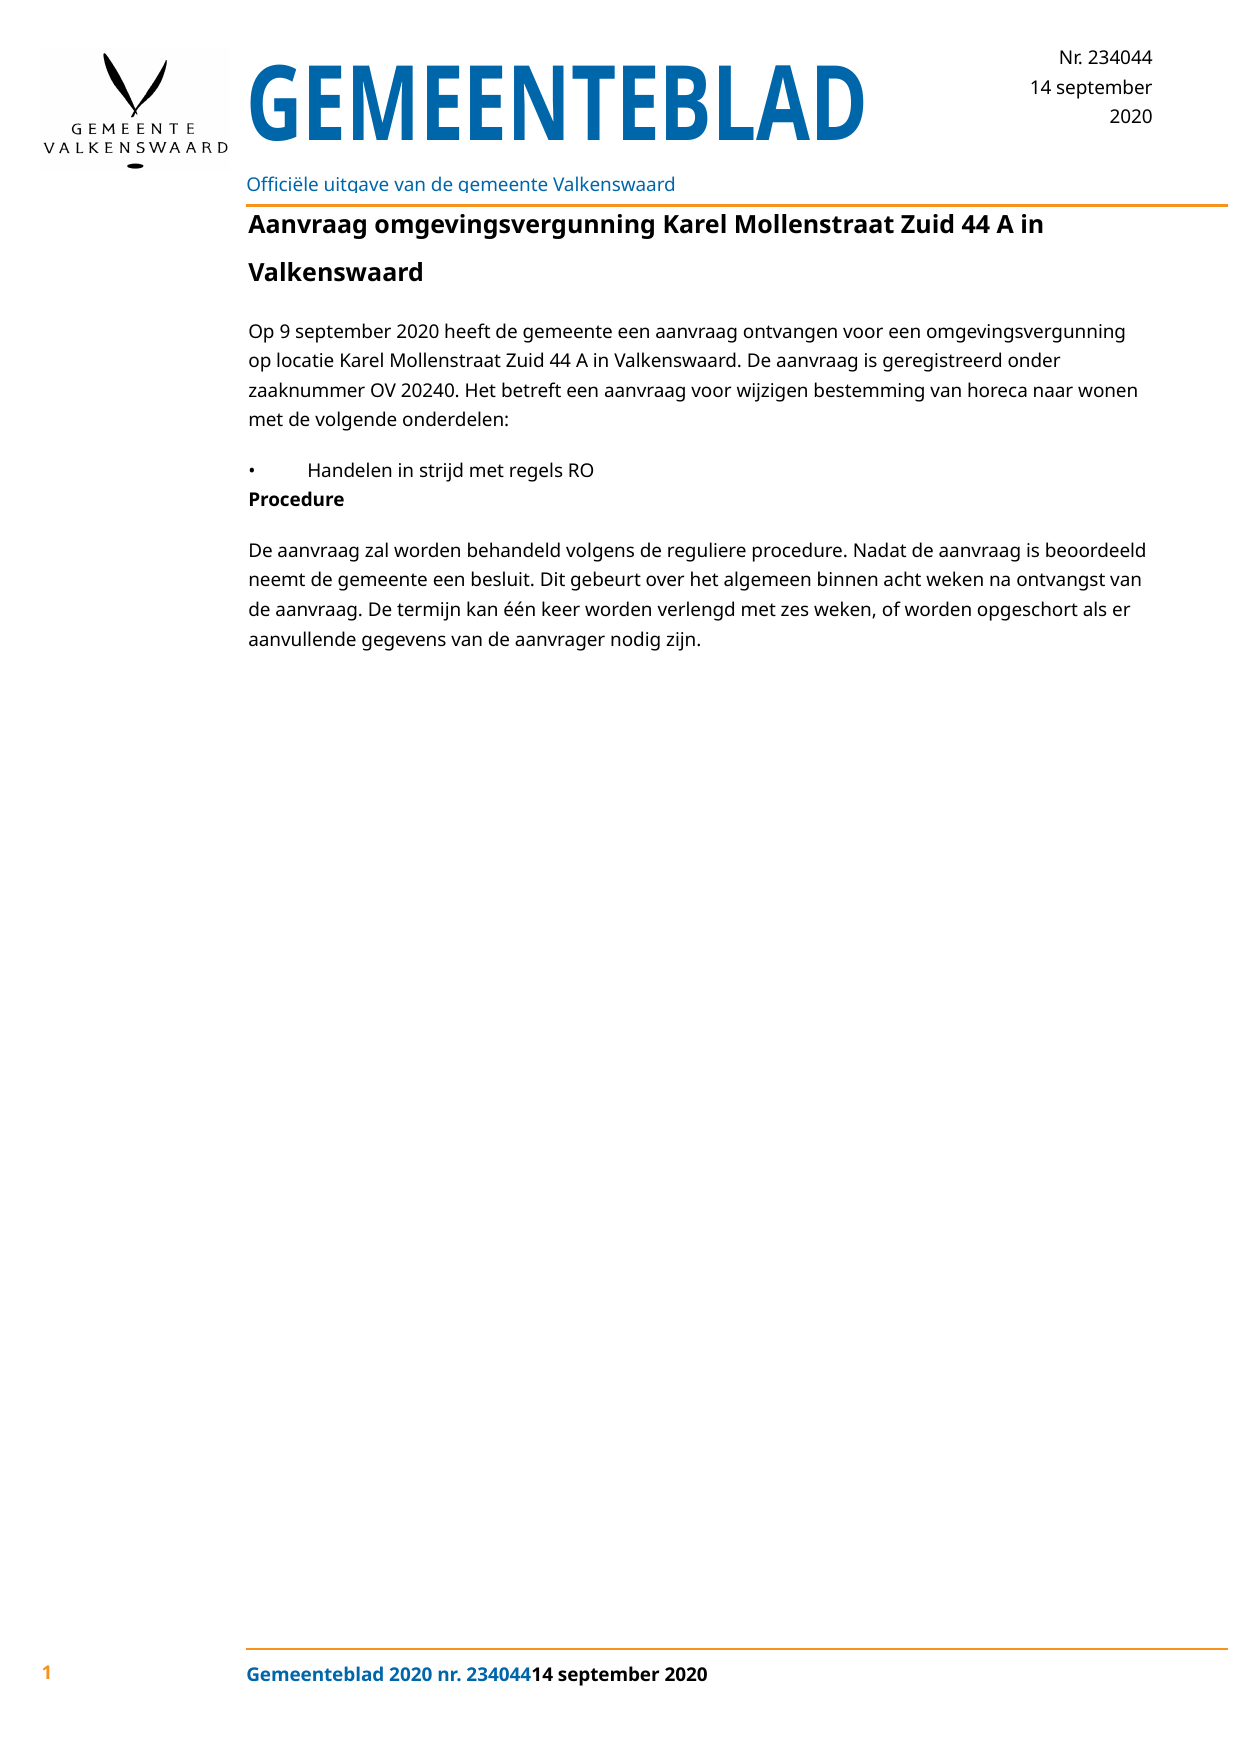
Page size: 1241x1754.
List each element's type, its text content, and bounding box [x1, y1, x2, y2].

text Aanvraag omgevingsvergunning Karel Mollenstraat Zuid 44 A in Valkenswaard [248, 207, 1152, 288]
text De aanvraag zal worden behandeld volgens de reguliere procedure. Nadat de aanvraag is beoordeeld neemt de gemeente een besluit. Dit gebeurt over het algemeen binnen acht weken na ontvangst van de aanvraag. De termijn kan één keer worden verlengd met zes weken, of worden opgeschort als er aanvullende gegevens van de aanvrager nodig zijn. [248, 537, 1152, 652]
picture [41, 47, 231, 172]
text Op 9 september 2020 heeft de gemeente een aanvraag ontvangen voor een omgevingsvergunning op locatie Karel Mollenstraat Zuid 44 A in Valkenswaard. De aanvraag is geregistreerd onder zaaknummer OV 20240. Het betreft een aanvraag voor wijzigen bestemming van horeca naar wonen met de volgende onderdelen: [248, 318, 1152, 432]
list Handelen in strijd met regels RO [248, 457, 1152, 483]
text Procedure [248, 487, 1152, 512]
